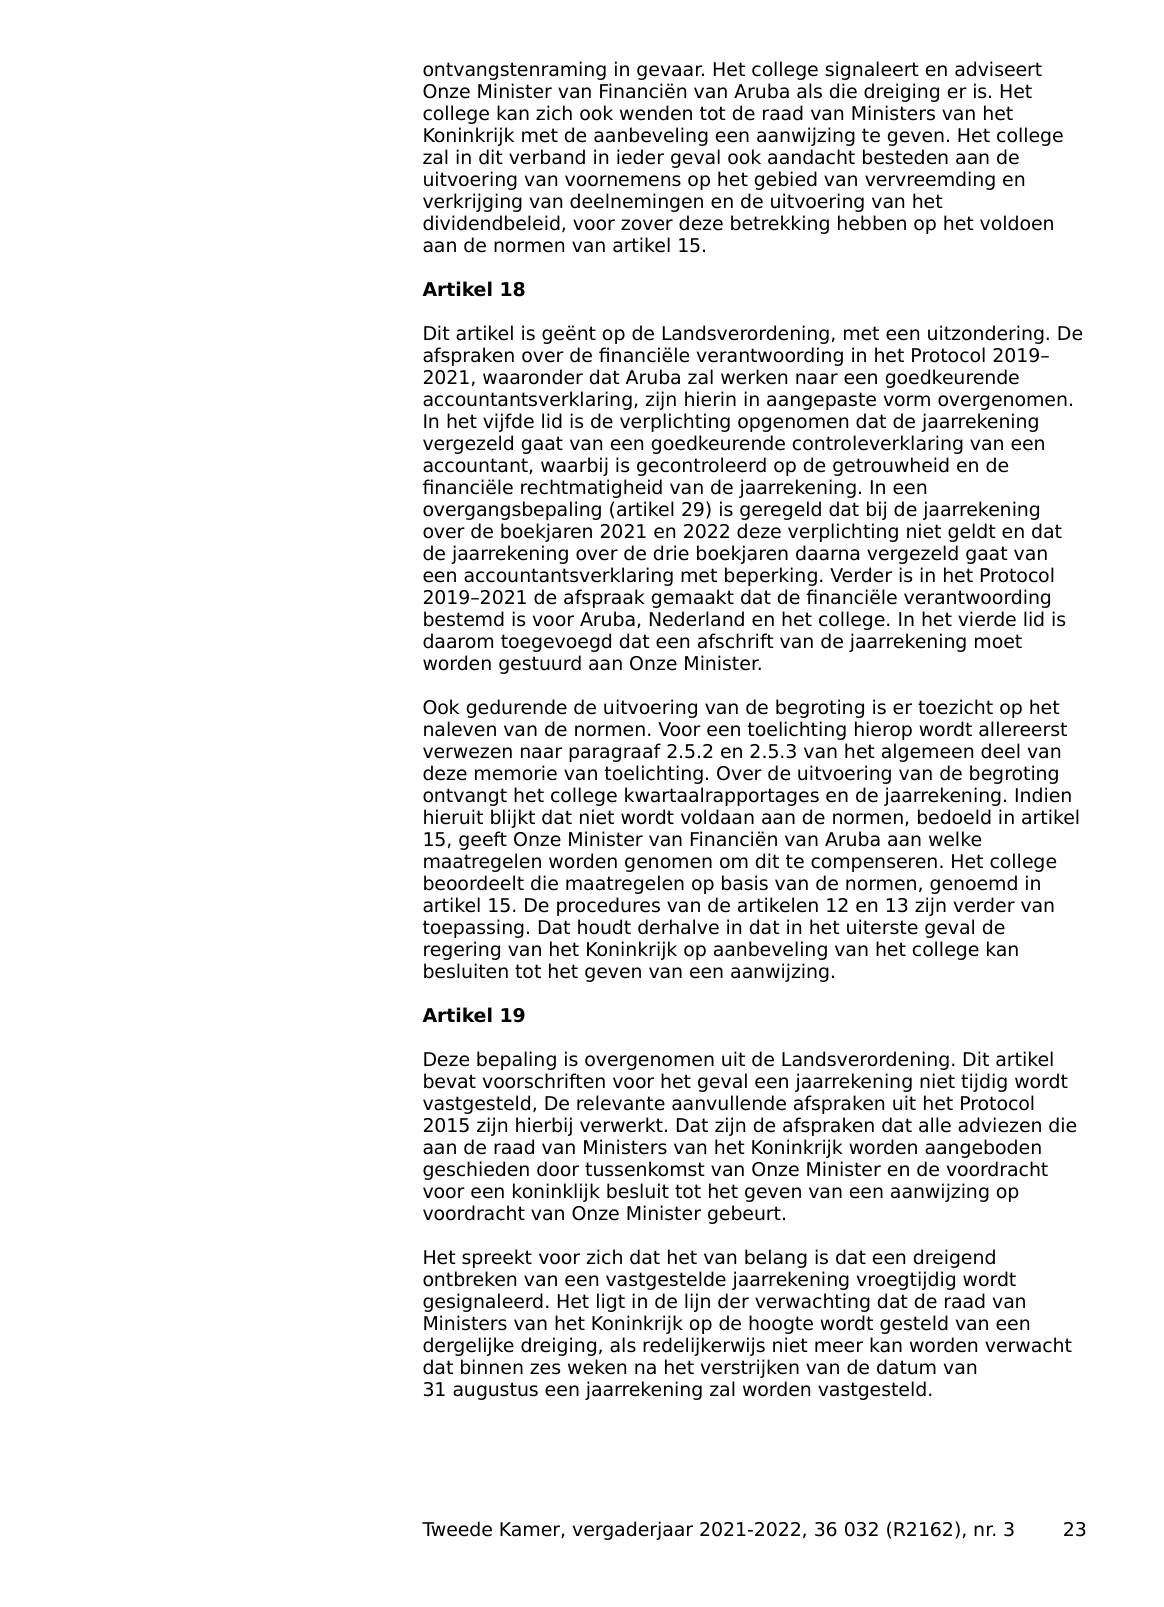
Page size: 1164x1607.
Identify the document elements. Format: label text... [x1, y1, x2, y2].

text ontvangstenraming in gevaar. Het college signaleert en adviseert Onze Minister van Financiën van Aruba als die dreiging er is. Het college kan zich ook wenden tot de raad van Ministers van het Koninkrijk met de aanbeveling een aanwijzing te geven. Het college zal in dit verband in ieder geval ook aandacht besteden aan de uitvoering van voornemens op het gebied van vervreemding en verkrijging van deelnemingen en de uitvoering van het dividendbeleid, voor zover deze betrekking hebben op het voldoen aan de normen van artikel 15. [422, 59, 1087, 257]
text Dit artikel is geënt op de Landsverordening, met een uitzondering. De afspraken over de financiële verantwoording in het Protocol 2019–2021, waaronder dat Aruba zal werken naar een goedkeurende accountantsverklaring, zijn hierin in aangepaste vorm overgenomen. In het vijfde lid is de verplichting opgenomen dat de jaarrekening vergezeld gaat van een goedkeurende controleverklaring van een accountant, waarbij is gecontroleerd op de getrouwheid en de financiële rechtmatigheid van de jaarrekening. In een overgangsbepaling (artikel 29) is geregeld dat bij de jaarrekening over de boekjaren 2021 en 2022 deze verplichting niet geldt en dat de jaarrekening over de drie boekjaren daarna vergezeld gaat van een accountantsverklaring met beperking. Verder is in het Protocol 2019–2021 de afspraak gemaakt dat de financiële verantwoording bestemd is voor Aruba, Nederland en het college. In het vierde lid is daarom toegevoegd dat een afschrift van de jaarrekening moet worden gestuurd aan Onze Minister. [422, 323, 1087, 675]
subtitle Artikel 19 [422, 1005, 1087, 1027]
text Ook gedurende de uitvoering van de begroting is er toezicht op het naleven van de normen. Voor een toelichting hierop wordt allereerst verwezen naar paragraaf 2.5.2 en 2.5.3 van het algemeen deel van deze memorie van toelichting. Over de uitvoering van de begroting ontvangt het college kwartaalrapportages en de jaarrekening. Indien hieruit blijkt dat niet wordt voldaan aan de normen, bedoeld in artikel 15, geeft Onze Minister van Financiën van Aruba aan welke maatregelen worden genomen om dit te compenseren. Het college beoordeelt die maatregelen op basis van de normen, genoemd in artikel 15. De procedures van de artikelen 12 en 13 zijn verder van toepassing. Dat houdt derhalve in dat in het uiterste geval de regering van het Koninkrijk op aanbeveling van het college kan besluiten tot het geven van een aanwijzing. [422, 697, 1087, 983]
text Deze bepaling is overgenomen uit de Landsverordening. Dit artikel bevat voorschriften voor het geval een jaarrekening niet tijdig wordt vastgesteld, De relevante aanvullende afspraken uit het Protocol 2015 zijn hierbij verwerkt. Dat zijn de afspraken dat alle adviezen die aan de raad van Ministers van het Koninkrijk worden aangeboden geschieden door tussenkomst van Onze Minister en de voordracht voor een koninklijk besluit tot het geven van een aanwijzing op voordracht van Onze Minister gebeurt. [422, 1049, 1087, 1225]
subtitle Artikel 18 [422, 279, 1087, 301]
text Het spreekt voor zich dat het van belang is dat een dreigend ontbreken van een vastgestelde jaarrekening vroegtijdig wordt gesignaleerd. Het ligt in de lijn der verwachting dat de raad van Ministers van het Koninkrijk op de hoogte wordt gesteld van een dergelijke dreiging, als redelijkerwijs niet meer kan worden verwacht dat binnen zes weken na het verstrijken van de datum van 31 augustus een jaarrekening zal worden vastgesteld. [422, 1247, 1087, 1401]
